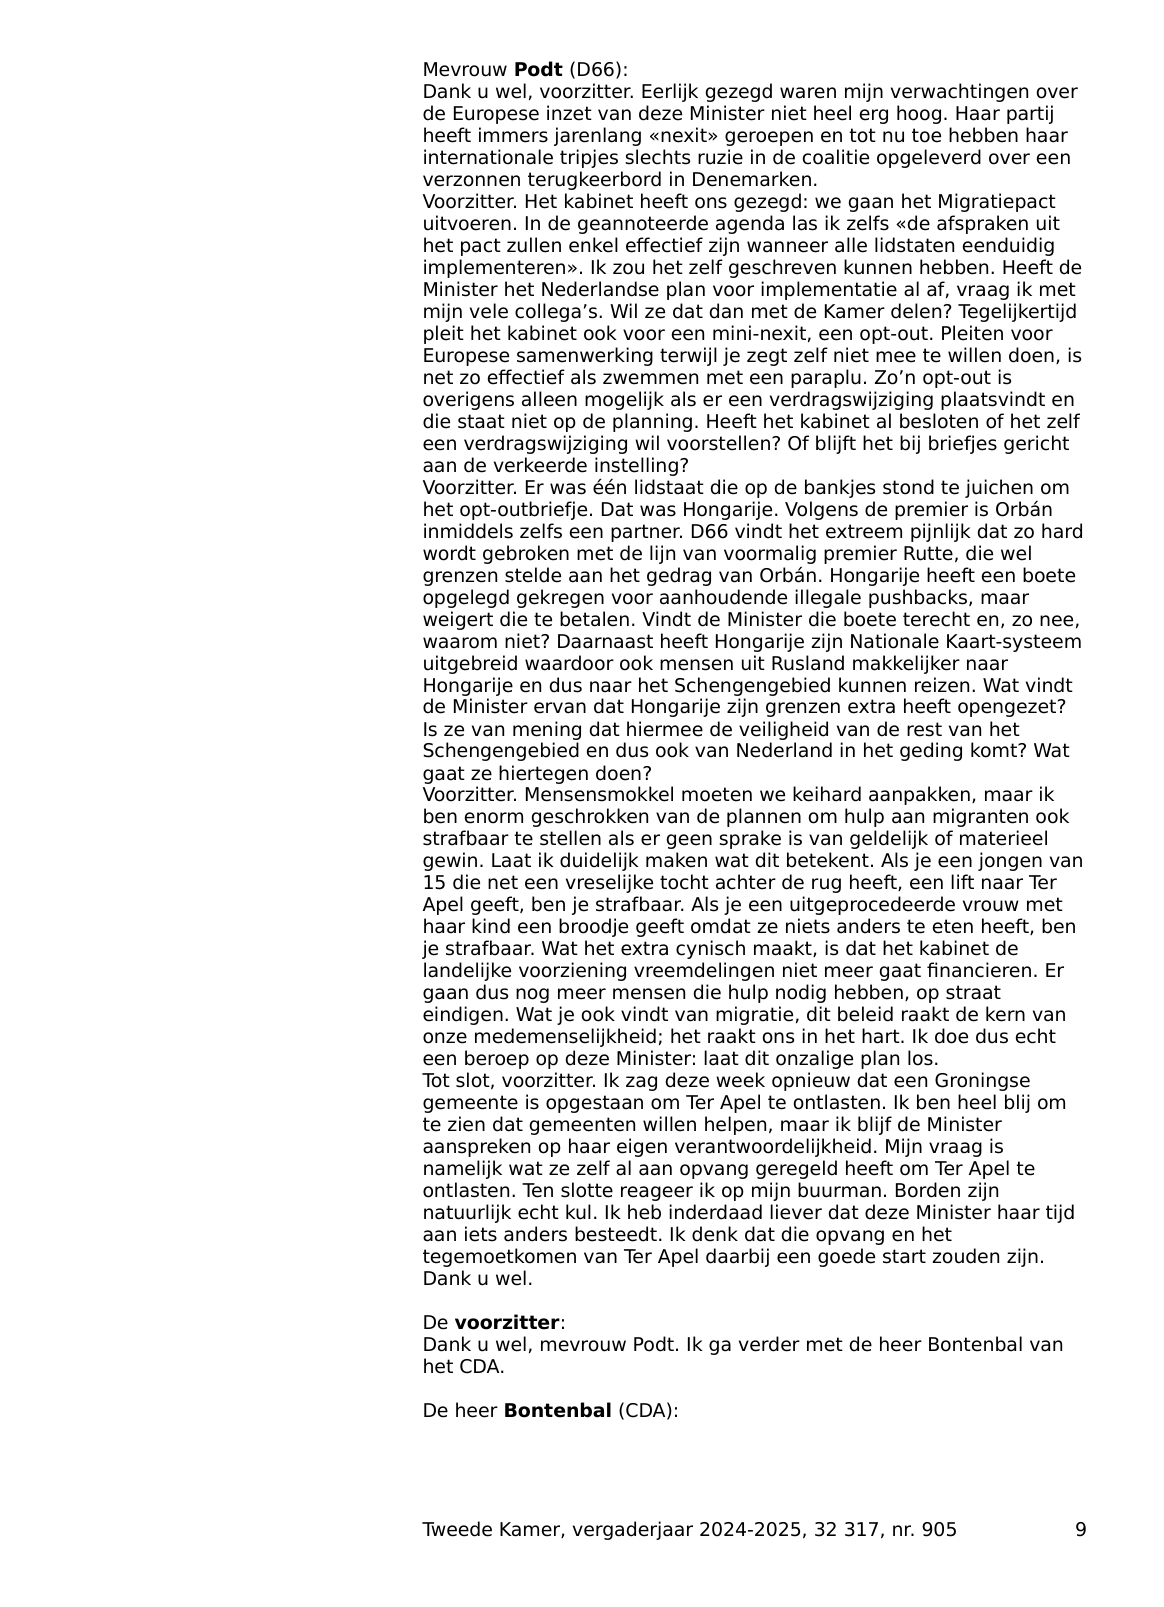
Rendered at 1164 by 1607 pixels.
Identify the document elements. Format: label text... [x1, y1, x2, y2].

text Dank u wel. [422, 1268, 1087, 1290]
text Voorzitter. Het kabinet heeft ons gezegd: we gaan het Migratiepact uitvoeren. In de geannoteerde agenda las ik zelfs «de afspraken uit het pact zullen enkel effectief zijn wanneer alle lidstaten eenduidig implementeren». Ik zou het zelf geschreven kunnen hebben. Heeft de Minister het Nederlandse plan voor implementatie al af, vraag ik met mijn vele collega’s. Wil ze dat dan met de Kamer delen? Tegelijkertijd pleit het kabinet ook voor een mini-nexit, een opt-out. Pleiten voor Europese samenwerking terwijl je zegt zelf niet mee te willen doen, is net zo effectief als zwemmen met een paraplu. Zo’n opt-out is overigens alleen mogelijk als er een verdragswijziging plaatsvindt en die staat niet op de planning. Heeft het kabinet al besloten of het zelf een verdragswijziging wil voorstellen? Of blijft het bij briefjes gericht aan de verkeerde instelling? [422, 191, 1087, 477]
text Voorzitter. Mensensmokkel moeten we keihard aanpakken, maar ik ben enorm geschrokken van de plannen om hulp aan migranten ook strafbaar te stellen als er geen sprake is van geldelijk of materieel gewin. Laat ik duidelijk maken wat dit betekent. Als je een jongen van 15 die net een vreselijke tocht achter de rug heeft, een lift naar Ter Apel geeft, ben je strafbaar. Als je een uitgeprocedeerde vrouw met haar kind een broodje geeft omdat ze niets anders te eten heeft, ben je strafbaar. Wat het extra cynisch maakt, is dat het kabinet de landelijke voorziening vreemdelingen niet meer gaat financieren. Er gaan dus nog meer mensen die hulp nodig hebben, op straat eindigen. Wat je ook vindt van migratie, dit beleid raakt de kern van onze medemenselijkheid; het raakt ons in het hart. Ik doe dus echt een beroep op deze Minister: laat dit onzalige plan los. [422, 784, 1087, 1070]
text De voorzitter: [422, 1312, 1087, 1334]
text Dank u wel, voorzitter. Eerlijk gezegd waren mijn verwachtingen over de Europese inzet van deze Minister niet heel erg hoog. Haar partij heeft immers jarenlang «nexit» geroepen en tot nu toe hebben haar internationale tripjes slechts ruzie in de coalitie opgeleverd over een verzonnen terugkeerbord in Denemarken. [422, 81, 1087, 191]
text Dank u wel, mevrouw Podt. Ik ga verder met de heer Bontenbal van het CDA. [422, 1334, 1087, 1378]
text De heer Bontenbal (CDA): [422, 1400, 1087, 1422]
text Tot slot, voorzitter. Ik zag deze week opnieuw dat een Groningse gemeente is opgestaan om Ter Apel te ontlasten. Ik ben heel blij om te zien dat gemeenten willen helpen, maar ik blijf de Minister aanspreken op haar eigen verantwoordelijkheid. Mijn vraag is namelijk wat ze zelf al aan opvang geregeld heeft om Ter Apel te ontlasten. Ten slotte reageer ik op mijn buurman. Borden zijn natuurlijk echt kul. Ik heb inderdaad liever dat deze Minister haar tijd aan iets anders besteedt. Ik denk dat die opvang en het tegemoetkomen van Ter Apel daarbij een goede start zouden zijn. [422, 1070, 1087, 1268]
text Voorzitter. Er was één lidstaat die op de bankjes stond te juichen om het opt-outbriefje. Dat was Hongarije. Volgens de premier is Orbán inmiddels zelfs een partner. D66 vindt het extreem pijnlijk dat zo hard wordt gebroken met de lijn van voormalig premier Rutte, die wel grenzen stelde aan het gedrag van Orbán. Hongarije heeft een boete opgelegd gekregen voor aanhoudende illegale pushbacks, maar weigert die te betalen. Vindt de Minister die boete terecht en, zo nee, waarom niet? Daarnaast heeft Hongarije zijn Nationale Kaart-systeem uitgebreid waardoor ook mensen uit Rusland makkelijker naar Hongarije en dus naar het Schengengebied kunnen reizen. Wat vindt de Minister ervan dat Hongarije zijn grenzen extra heeft opengezet? Is ze van mening dat hiermee de veiligheid van de rest van het Schengengebied en dus ook van Nederland in het geding komt? Wat gaat ze hiertegen doen? [422, 477, 1087, 784]
text Mevrouw Podt (D66): [422, 59, 1087, 81]
